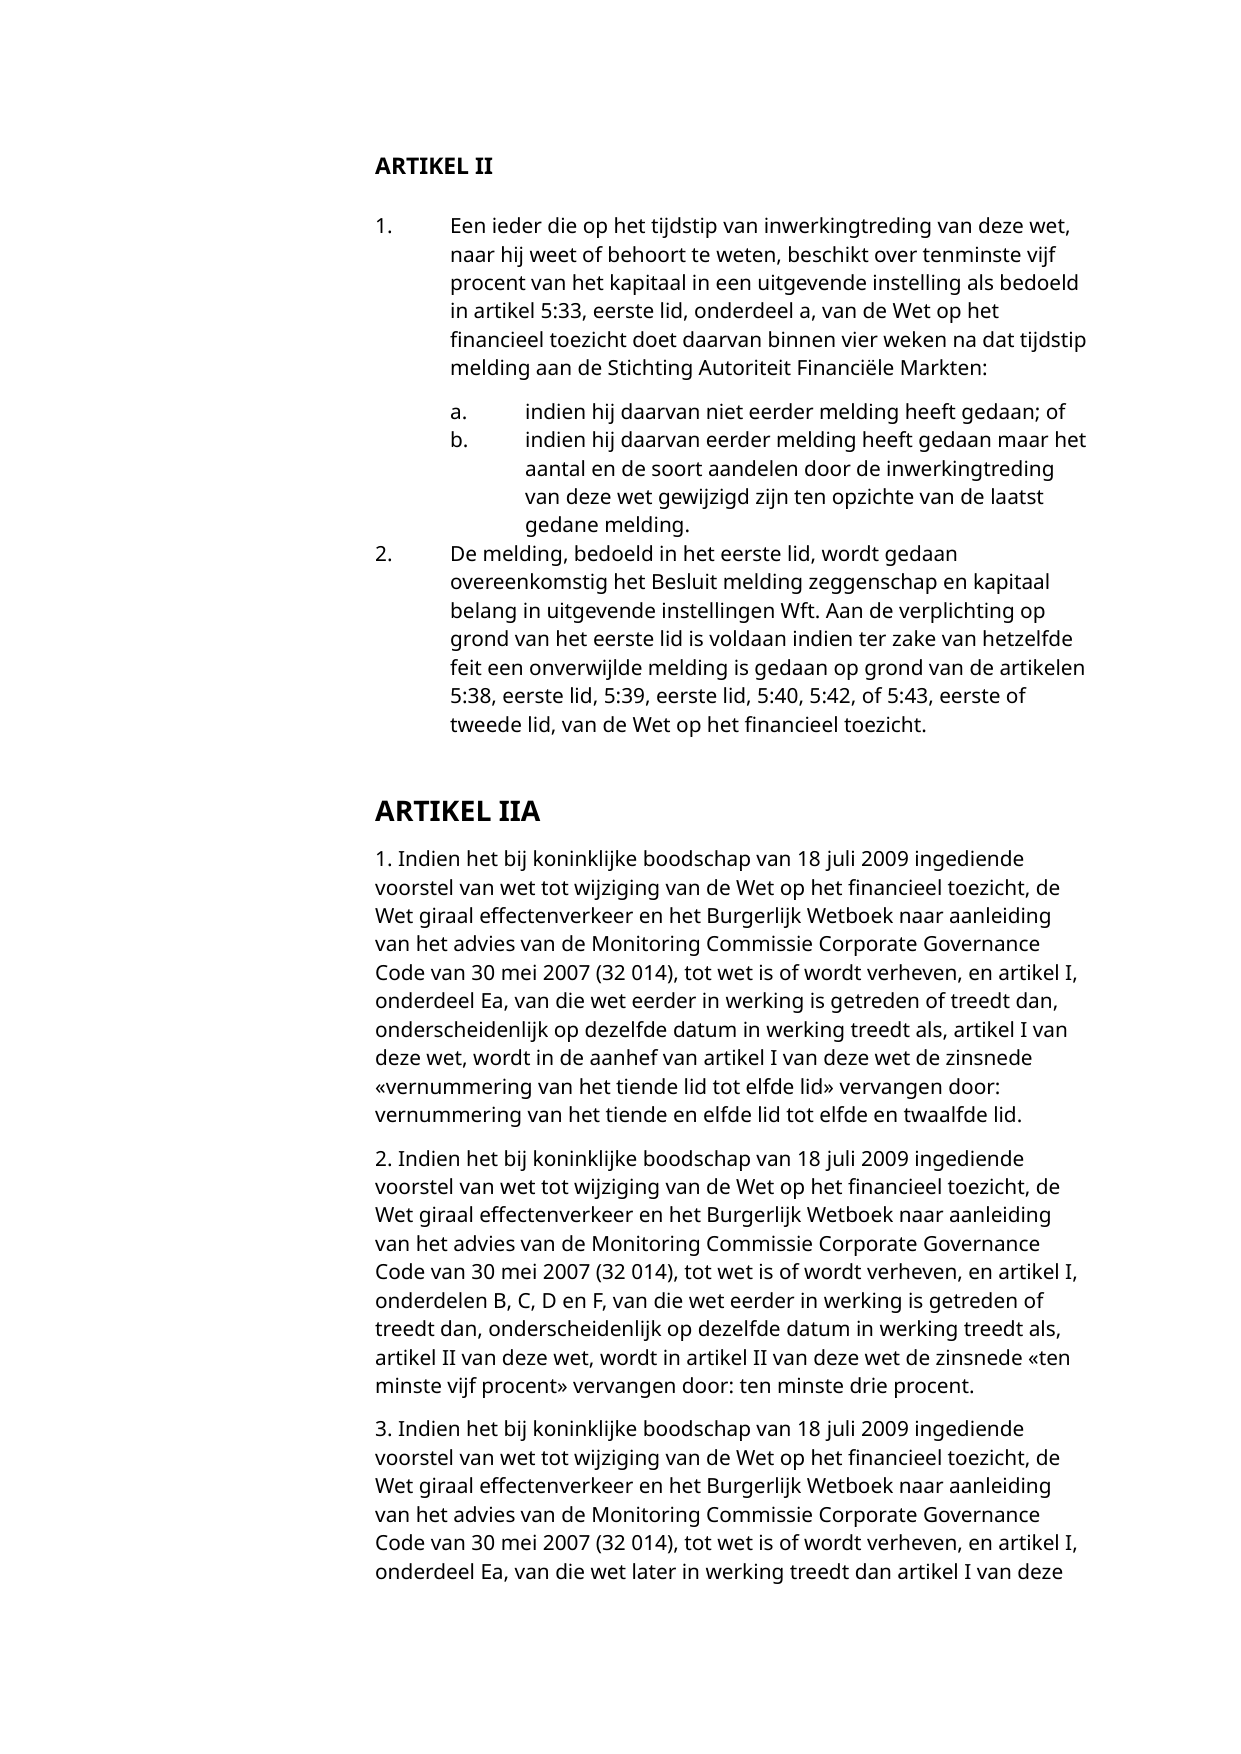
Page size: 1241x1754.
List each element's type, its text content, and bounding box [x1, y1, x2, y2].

text 1. Indien het bij koninklijke boodschap van 18 juli 2009 ingediende voorstel van wet tot wijziging van de Wet op het financieel toezicht, de Wet giraal effectenverkeer en het Burgerlijk Wetboek naar aanleiding van het advies van de Monitoring Commissie Corporate Governance Code van 30 mei 2007 (32 014), tot wet is of wordt verheven, en artikel I, onderdeel Ea, van die wet eerder in werking is getreden of treedt dan, onderscheidenlijk op dezelfde datum in werking treedt als, artikel I van deze wet, wordt in de aanhef van artikel I van deze wet de zinsnede «vernummering van het tiende lid tot elfde lid» vervangen door: vernummering van het tiende en elfde lid tot elfde en twaalfde lid. [375, 844, 1090, 1129]
list Een ieder die op het tijdstip van inwerkingtreding van deze wet, naar hij weet of behoort te weten, beschikt over tenminste vijf procent van het kapitaal in een uitgevende instelling als bedoeld in artikel 5:33, eerste lid, onderdeel a, van de Wet op het financieel toezicht doet daarvan binnen vier weken na dat tijdstip melding aan de Stichting Autoriteit Financiële Markten: [375, 211, 1090, 382]
text 2. Indien het bij koninklijke boodschap van 18 juli 2009 ingediende voorstel van wet tot wijziging van de Wet op het financieel toezicht, de Wet giraal effectenverkeer en het Burgerlijk Wetboek naar aanleiding van het advies van de Monitoring Commissie Corporate Governance Code van 30 mei 2007 (32 014), tot wet is of wordt verheven, en artikel I, onderdelen B, C, D en F, van die wet eerder in werking is getreden of treedt dan, onderscheidenlijk op dezelfde datum in werking treedt als, artikel II van deze wet, wordt in artikel II van deze wet de zinsnede «ten minste vijf procent» vervangen door: ten minste drie procent. [375, 1144, 1090, 1399]
subtitle ARTIKEL II [375, 150, 1090, 181]
subtitle ARTIKEL IIA [375, 791, 1090, 829]
text 3. Indien het bij koninklijke boodschap van 18 juli 2009 ingediende voorstel van wet tot wijziging van de Wet op het financieel toezicht, de Wet giraal effectenverkeer en het Burgerlijk Wetboek naar aanleiding van het advies van de Monitoring Commissie Corporate Governance Code van 30 mei 2007 (32 014), tot wet is of wordt verheven, en artikel I, onderdeel Ea, van die wet later in werking treedt dan artikel I van deze [375, 1414, 1090, 1585]
list indien hij daarvan niet eerder melding heeft gedaan; of [450, 397, 1090, 425]
list indien hij daarvan eerder melding heeft gedaan maar het aantal en de soort aandelen door de inwerkingtreding van deze wet gewijzigd zijn ten opzichte van de laatst gedane melding. [450, 425, 1090, 539]
list De melding, bedoeld in het eerste lid, wordt gedaan overeenkomstig het Besluit melding zeggenschap en kapitaal belang in uitgevende instellingen Wft. Aan de verplichting op grond van het eerste lid is voldaan indien ter zake van hetzelfde feit een onverwijlde melding is gedaan op grond van de artikelen 5:38, eerste lid, 5:39, eerste lid, 5:40, 5:42, of 5:43, eerste of tweede lid, van de Wet op het financieel toezicht. [375, 539, 1090, 738]
